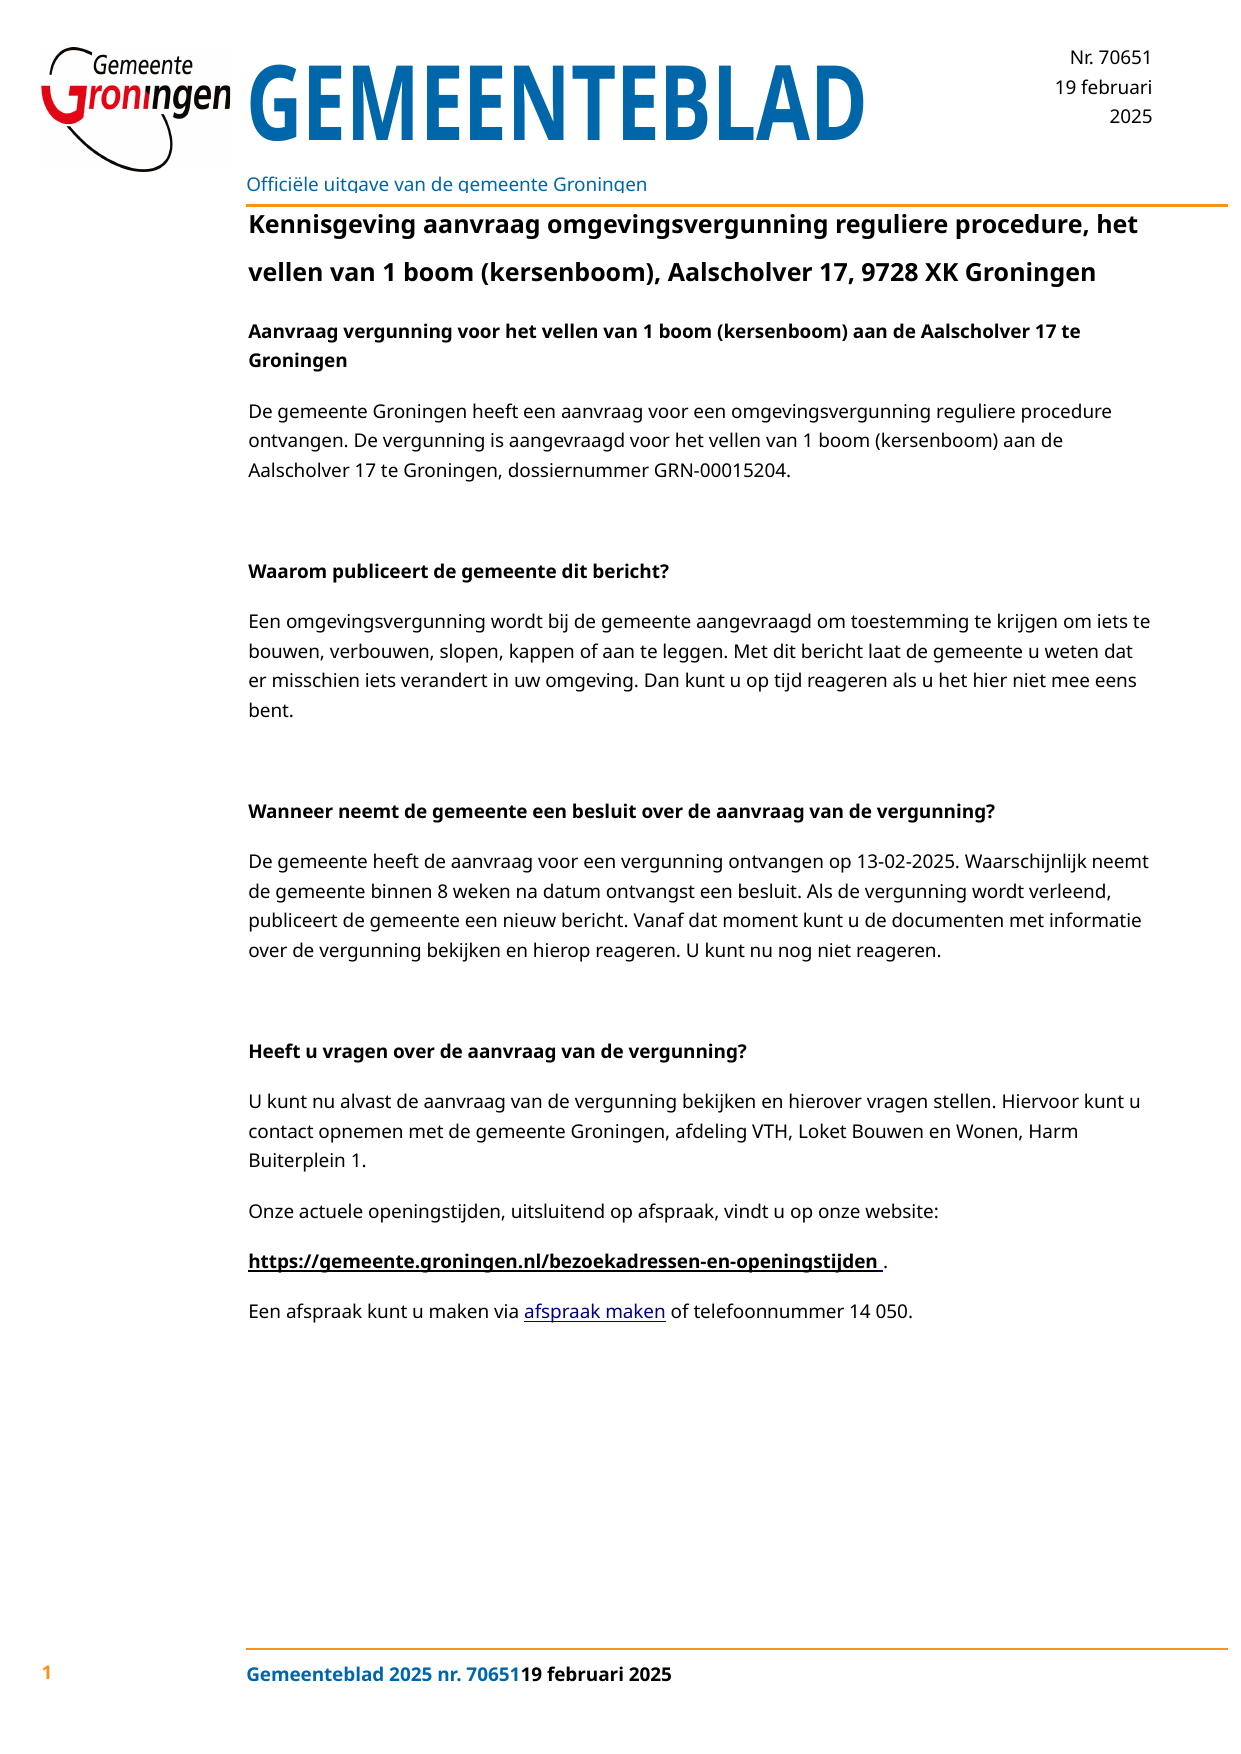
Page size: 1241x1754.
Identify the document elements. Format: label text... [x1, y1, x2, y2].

text Onze actuele openingstijden, uitsluitend op afspraak, vindt u op onze website: [248, 1198, 1152, 1224]
text Kennisgeving aanvraag omgevingsvergunning reguliere procedure, het vellen van 1 boom (kersenboom), Aalscholver 17, 9728 XK Groningen [248, 207, 1152, 288]
text https://gemeente.groningen.nl/bezoekadressen-en-openingstijden . [248, 1248, 1152, 1274]
text Een omgevingsvergunning wordt bij de gemeente aangevraagd om toestemming te krijgen om iets te bouwen, verbouwen, slopen, kappen of aan te leggen. Met dit bericht laat de gemeente u weten dat er misschien iets verandert in uw omgeving. Dan kunt u op tijd reageren als u het hier niet mee eens bent. [248, 608, 1152, 723]
text De gemeente heeft de aanvraag voor een vergunning ontvangen op 13-02-2025. Waarschijnlijk neemt de gemeente binnen 8 weken na datum ontvangst een besluit. Als de vergunning wordt verleend, publiceert de gemeente een nieuw bericht. Vanaf dat moment kunt u de documenten met informatie over de vergunning bekijken en hierop reageren. U kunt nu nog niet reageren. [248, 848, 1152, 963]
text Aanvraag vergunning voor het vellen van 1 boom (kersenboom) aan de Aalscholver 17 te Groningen [248, 318, 1152, 373]
text Heeft u vragen over de aanvraag van de vergunning? [248, 1038, 1152, 1064]
text Wanneer neemt de gemeente een besluit over de aanvraag van de vergunning? [248, 798, 1152, 824]
text De gemeente Groningen heeft een aanvraag voor een omgevingsvergunning reguliere procedure ontvangen. De vergunning is aangevraagd voor het vellen van 1 boom (kersenboom) aan de Aalscholver 17 te Groningen, dossiernummer GRN-00015204. [248, 398, 1152, 483]
text U kunt nu alvast de aanvraag van de vergunning bekijken en hierover vragen stellen. Hiervoor kunt u contact opnemen met de gemeente Groningen, afdeling VTH, Loket Bouwen en Wonen, Harm Buiterplein 1. [248, 1088, 1152, 1173]
picture [41, 47, 231, 172]
text Waarom publiceert de gemeente dit bericht? [248, 558, 1152, 584]
text Een afspraak kunt u maken via afspraak maken of telefoonnummer 14 050. [248, 1299, 1152, 1324]
